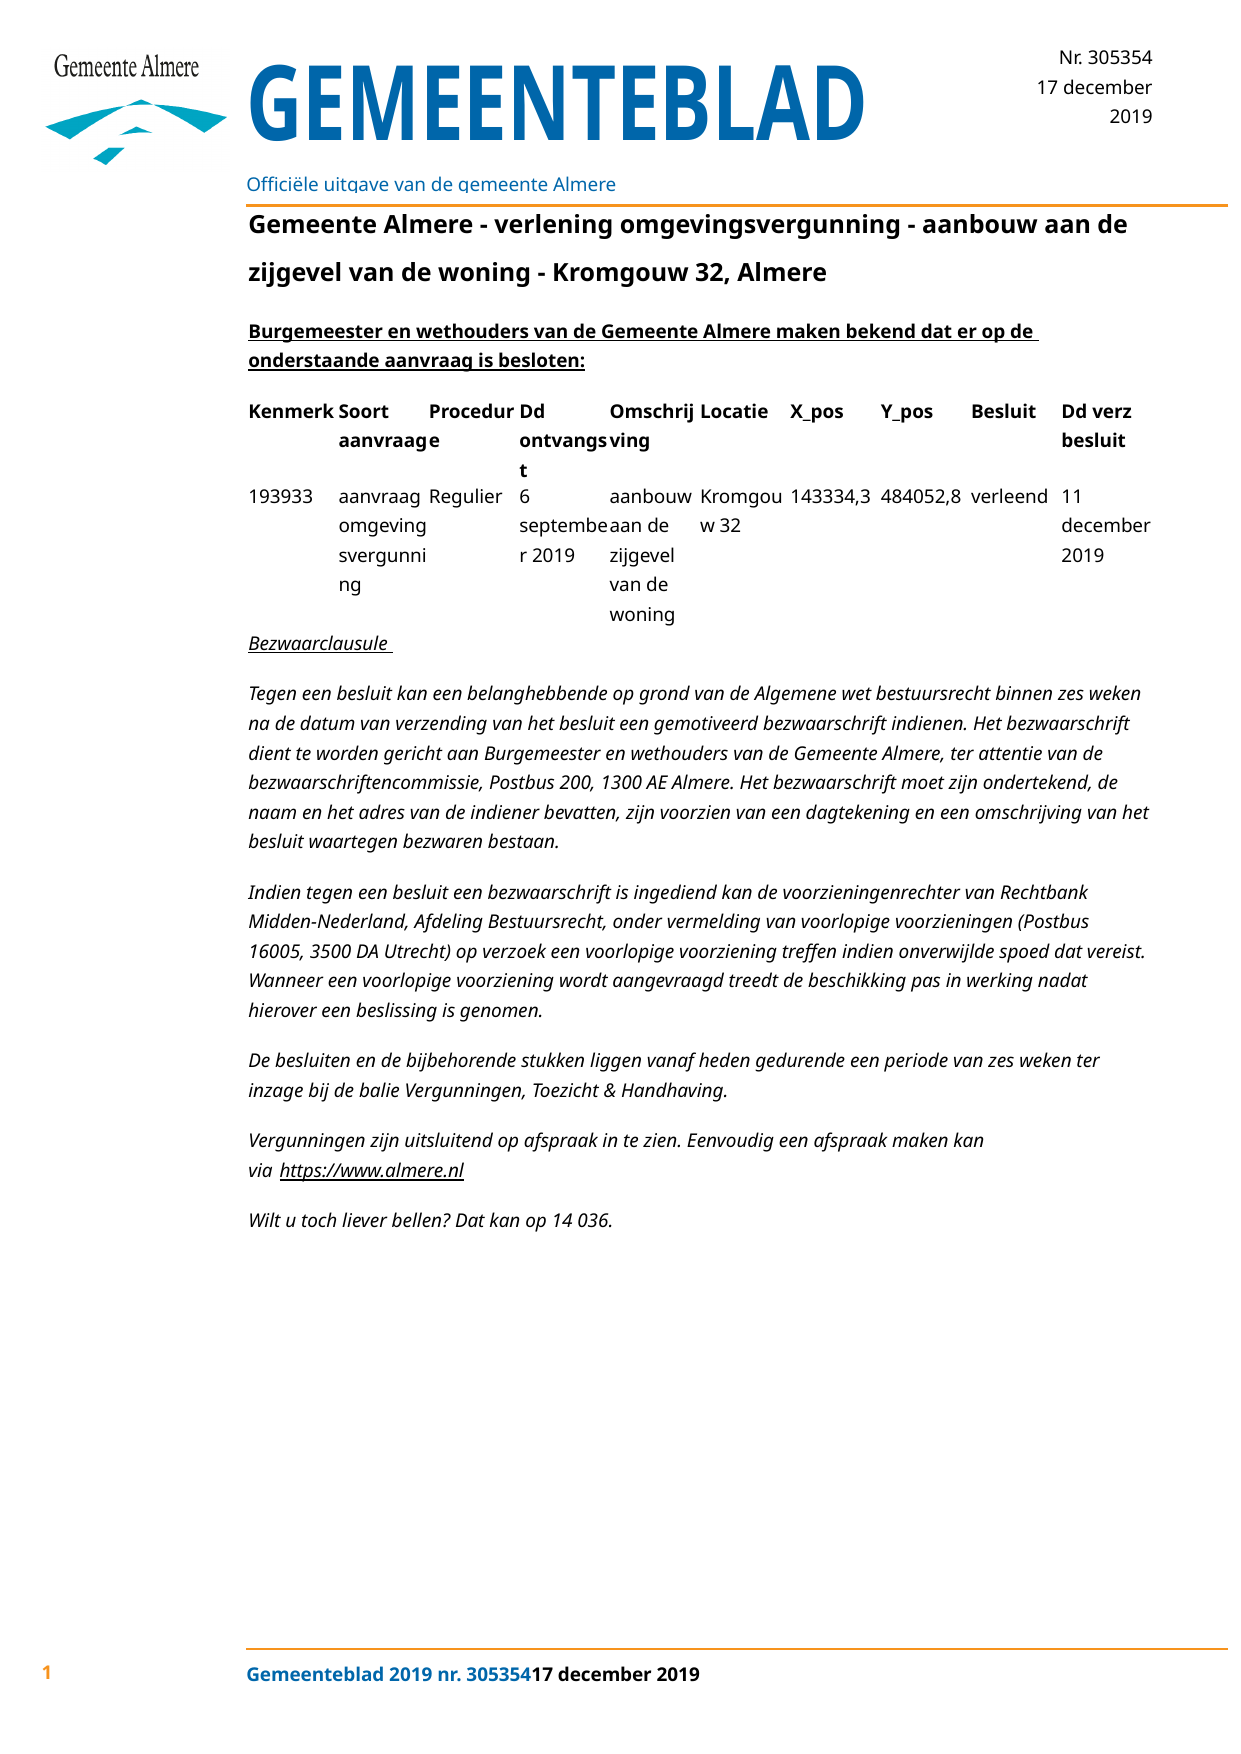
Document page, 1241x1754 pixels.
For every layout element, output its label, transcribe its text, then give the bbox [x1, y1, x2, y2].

text Gemeente Almere - verlening omgevingsvergunning - aanbouw aan de zijgevel van de woning - Kromgouw 32, Almere [248, 207, 1152, 288]
table_header Besluit [971, 398, 1061, 483]
table_cell aanbouw aan de zijgevel van de woning [609, 483, 700, 627]
table_header Omschrijving [609, 398, 700, 483]
table_header Dd verz besluit [1061, 398, 1152, 483]
text Wilt u toch liever bellen? Dat kan op 14 036. [248, 1208, 1152, 1233]
text Indien tegen een besluit een bezwaarschrift is ingediend kan de voorzieningenrechter van Rechtbank Midden-Nederland, Afdeling Bestuursrecht, onder vermelding van voorlopige voorzieningen (Postbus 16005, 3500 DA Utrecht) op verzoek een voorlopige voorziening treffen indien onverwijlde spoed dat vereist. Wanneer een voorlopige voorziening wordt aangevraagd treedt de beschikking pas in werking nadat hierover een beslissing is genomen. [248, 879, 1152, 1023]
table_header Dd ontvangst [519, 398, 609, 483]
table_cell 6 september 2019 [519, 483, 609, 627]
text Bezwaarclausule [248, 630, 1152, 656]
text De besluiten en de bijbehorende stukken liggen vanaf heden gedurende een periode van zes weken ter inzage bij de balie Vergunningen, Toezicht & Handhaving. [248, 1048, 1152, 1103]
table_header Kenmerk [248, 398, 338, 483]
text Tegen een besluit kan een belanghebbende op grond van de Algemene wet bestuursrecht binnen zes weken na de datum van verzending van het besluit een gemotiveerd bezwaarschrift indienen. Het bezwaarschrift dient te worden gericht aan Burgemeester en wethouders van de Gemeente Almere, ter attentie van de bezwaarschriftencommissie, Postbus 200, 1300 AE Almere. Het bezwaarschrift moet zijn ondertekend, de naam en het adres van de indiener bevatten, zijn voorzien van een dagtekening en een omschrijving van het besluit waartegen bezwaren bestaan. [248, 681, 1152, 854]
picture [41, 47, 231, 172]
text Burgemeester en wethouders van de Gemeente Almere maken bekend dat er op de onderstaande aanvraag is besloten: [248, 318, 1152, 373]
table_header Soort aanvraag [338, 398, 429, 483]
table_cell Regulier [429, 483, 519, 627]
table_cell Kromgouw 32 [700, 483, 790, 627]
table_header Procedure [429, 398, 519, 483]
table_header Y_pos [881, 398, 971, 483]
table_header Locatie [700, 398, 790, 483]
table_cell aanvraag omgevingsvergunning [338, 483, 429, 627]
table_cell 11 december 2019 [1061, 483, 1152, 627]
table_cell 484052,8 [881, 483, 971, 627]
table_cell 143334,3 [790, 483, 881, 627]
text Vergunningen zijn uitsluitend op afspraak in te zien. Eenvoudig een afspraak maken kan via https://www.almere.nl [248, 1128, 1152, 1183]
table_header X_pos [790, 398, 881, 483]
table_cell 193933 [248, 483, 338, 627]
table_cell verleend [971, 483, 1061, 627]
